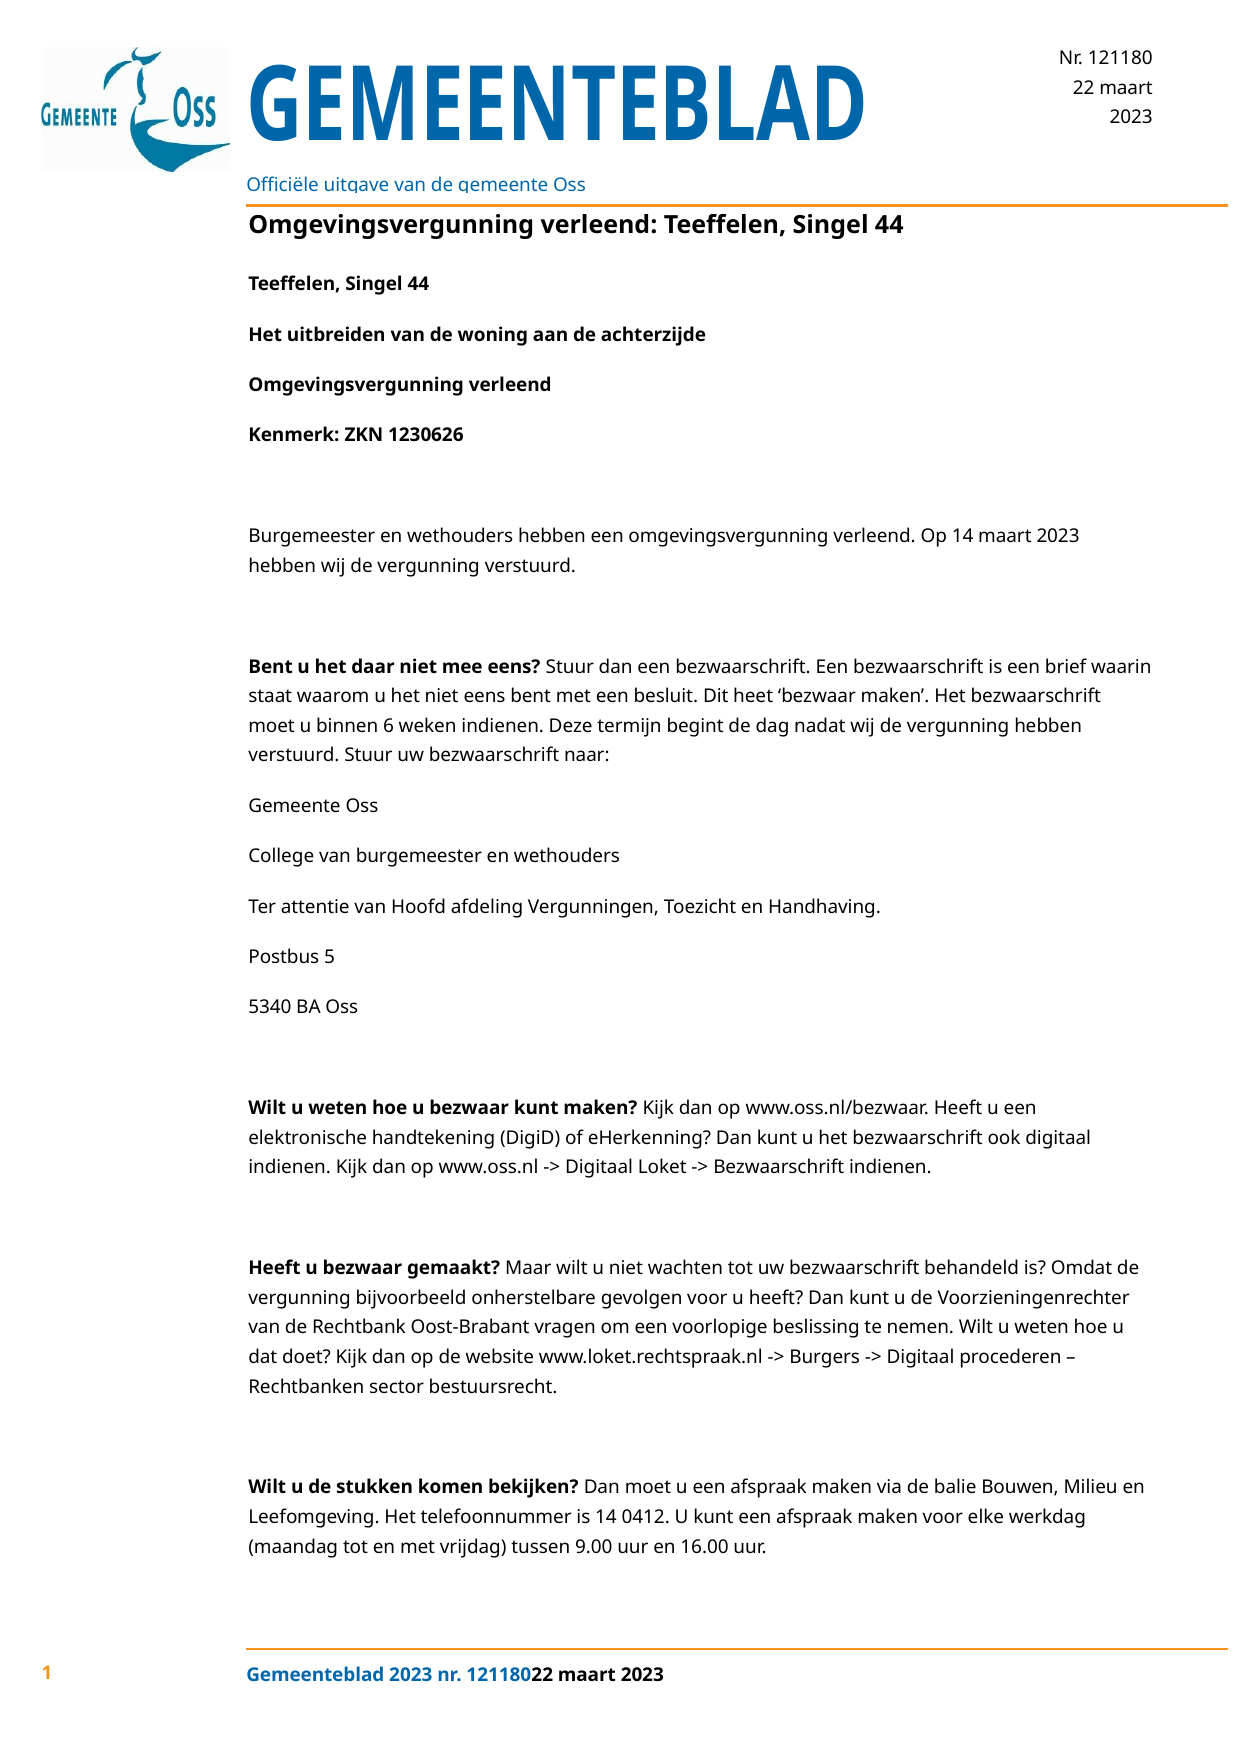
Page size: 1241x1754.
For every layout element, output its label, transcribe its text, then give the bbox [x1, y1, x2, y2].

text Het uitbreiden van de woning aan de achterzijde [248, 321, 1152, 346]
text Burgemeester en wethouders hebben een omgevingsvergunning verleend. Op 14 maart 2023 hebben wij de vergunning verstuurd. [248, 522, 1152, 578]
text Heeft u bezwaar gemaakt? Maar wilt u niet wachten tot uw bezwaarschrift behandeld is? Omdat de vergunning bijvoorbeeld onherstelbare gevolgen voor u heeft? Dan kunt u de Voorzieningenrechter van de Rechtbank Oost-Brabant vragen om een voorlopige beslissing te nemen. Wilt u weten hoe u dat doet? Kijk dan op de website www.loket.rechtspraak.nl -> Burgers -> Digitaal procederen – Rechtbanken sector bestuursrecht. [248, 1254, 1152, 1398]
text College van burgemeester en wethouders [248, 842, 1152, 868]
text Bent u het daar niet mee eens? Stuur dan een bezwaarschrift. Een bezwaarschrift is een brief waarin staat waarom u het niet eens bent met een besluit. Dit heet ‘bezwaar maken’. Het bezwaarschrift moet u binnen 6 weken indienen. Deze termijn begint de dag nadat wij de vergunning hebben verstuurd. Stuur uw bezwaarschrift naar: [248, 653, 1152, 767]
text Wilt u de stukken komen bekijken? Dan moet u een afspraak maken via de balie Bouwen, Milieu en Leefomgeving. Het telefoonnummer is 14 0412. U kunt een afspraak maken voor elke werkdag (maandag tot en met vrijdag) tussen 9.00 uur en 16.00 uur. [248, 1474, 1152, 1558]
picture [41, 47, 231, 172]
text Omgevingsvergunning verleend [248, 371, 1152, 397]
text Gemeente Oss [248, 792, 1152, 818]
text Wilt u weten hoe u bezwaar kunt maken? Kijk dan op www.oss.nl/bezwaar. Heeft u een elektronische handtekening (DigiD) of eHerkenning? Dan kunt u het bezwaarschrift ook digitaal indienen. Kijk dan op www.oss.nl -> Digitaal Loket -> Bezwaarschrift indienen. [248, 1094, 1152, 1179]
text Teeffelen, Singel 44 [248, 270, 1152, 296]
text Kenmerk: ZKN 1230626 [248, 422, 1152, 447]
text 5340 BA Oss [248, 994, 1152, 1019]
text Ter attentie van Hoofd afdeling Vergunningen, Toezicht en Handhaving. [248, 893, 1152, 918]
text Postbus 5 [248, 943, 1152, 969]
text Omgevingsvergunning verleend: Teeffelen, Singel 44 [248, 207, 1152, 241]
